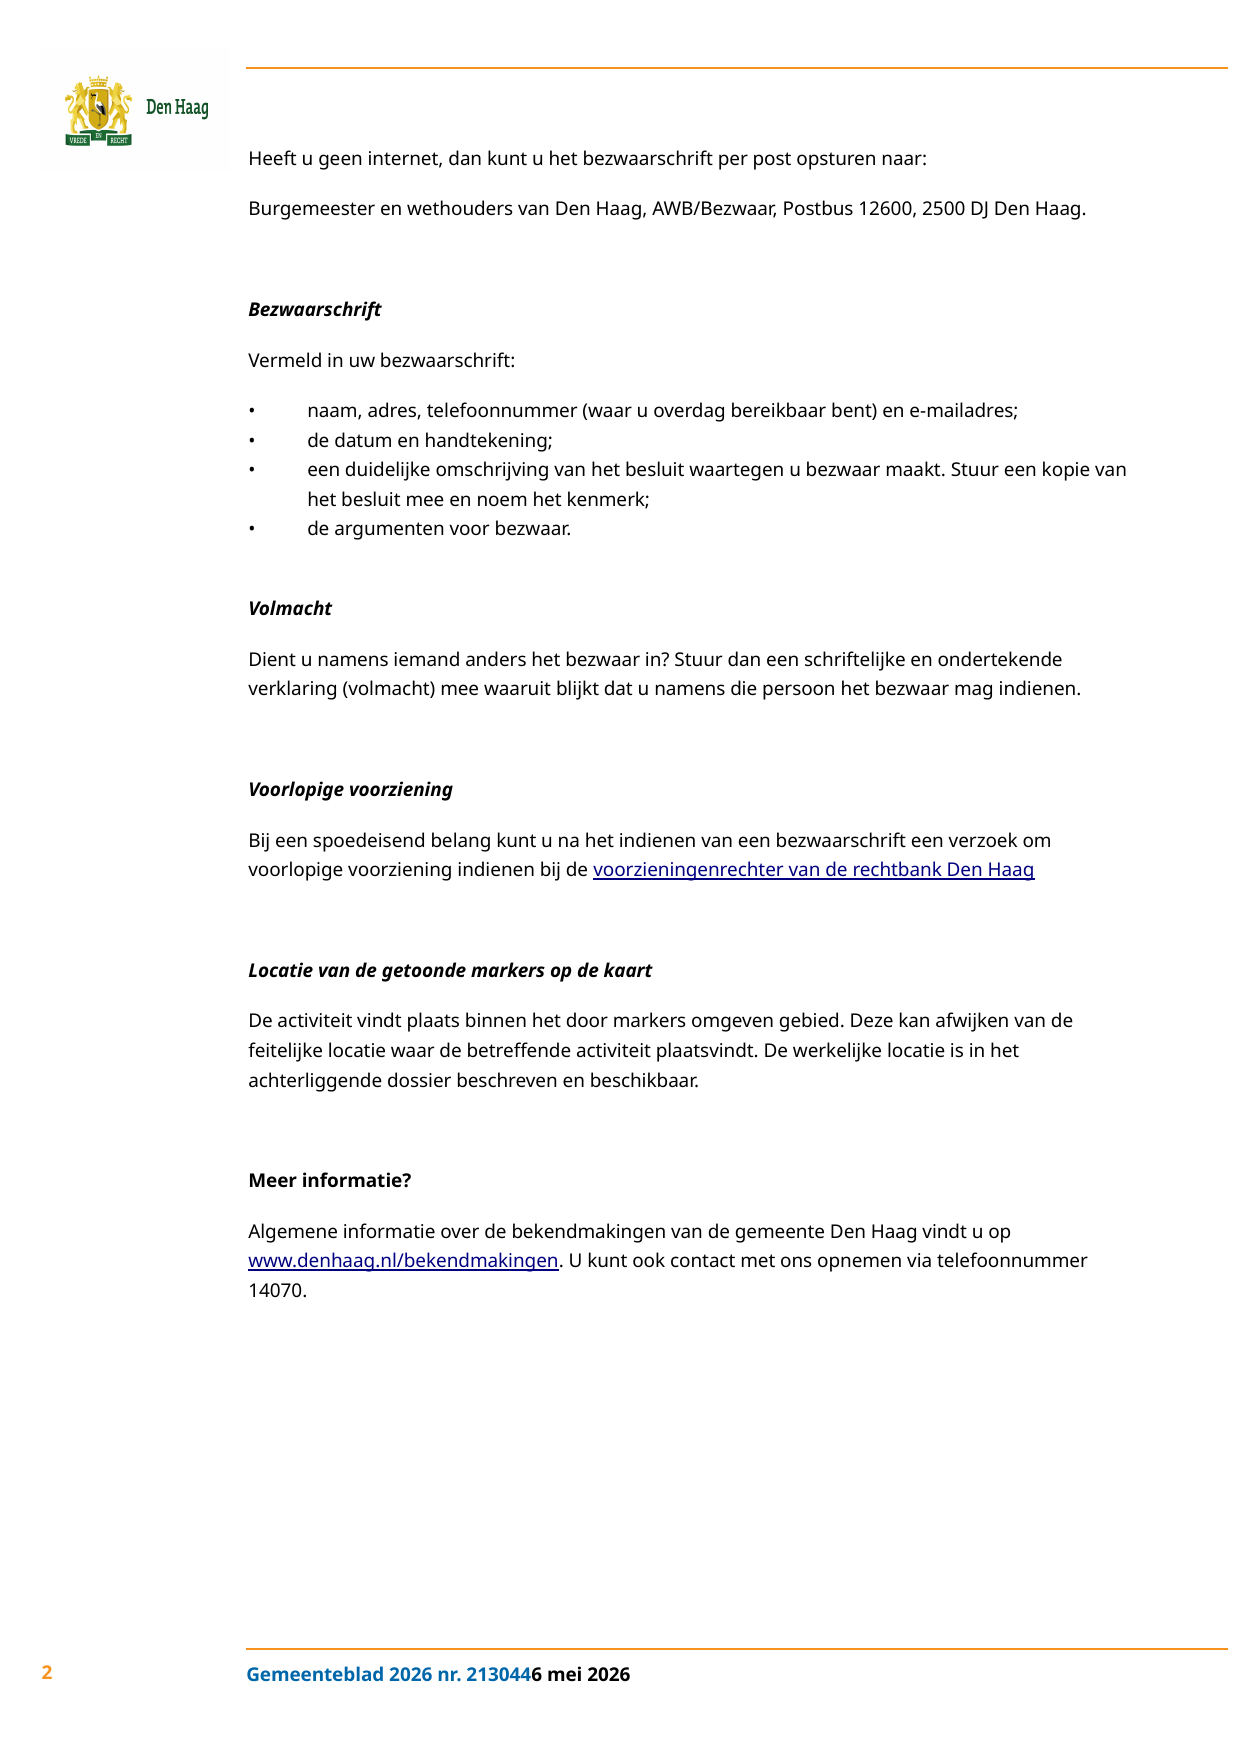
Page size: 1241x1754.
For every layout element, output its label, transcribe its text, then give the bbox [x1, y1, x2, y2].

text Vermeld in uw bezwaarschrift: [248, 347, 1152, 373]
text Burgemeester en wethouders van Den Haag, AWB/Bezwaar, Postbus 12600, 2500 DJ Den Haag. [248, 196, 1152, 221]
text Heeft u geen internet, dan kunt u het bezwaarschrift per post opsturen naar: [248, 145, 1152, 171]
text Algemene informatie over de bekendmakingen van de gemeente Den Haag vindt u op www.denhaag.nl/bekendmakingen. U kunt ook contact met ons opnemen via telefoonnummer 14070. [248, 1218, 1152, 1303]
list de datum en handtekening; [248, 427, 1152, 453]
picture [41, 47, 231, 172]
list de argumenten voor bezwaar. [248, 516, 1152, 541]
text Voorlopige voorziening [248, 776, 1152, 802]
list een duidelijke omschrijving van het besluit waartegen u bezwaar maakt. Stuur een kopie van het besluit mee en noem het kenmerk; [248, 456, 1152, 512]
text Bezwaarschrift [248, 296, 1152, 322]
text Volmacht [248, 596, 1152, 621]
text Locatie van de getoonde markers op de kaart [248, 957, 1152, 983]
text De activiteit vindt plaats binnen het door markers omgeven gebied. Deze kan afwijken van de feitelijke locatie waar de betreffende activiteit plaatsvindt. De werkelijke locatie is in het achterliggende dossier beschreven en beschikbaar. [248, 1008, 1152, 1093]
text Meer informatie? [248, 1168, 1152, 1193]
list naam, adres, telefoonnummer (waar u overdag bereikbaar bent) en e-mailadres; [248, 397, 1152, 423]
text Dient u namens iemand anders het bezwaar in? Stuur dan een schriftelijke en ondertekende verklaring (volmacht) mee waaruit blijkt dat u namens die persoon het bezwaar mag indienen. [248, 646, 1152, 701]
text Bij een spoedeisend belang kunt u na het indienen van een bezwaarschrift een verzoek om voorlopige voorziening indienen bij de voorzieningenrechter van de rechtbank Den Haag [248, 827, 1152, 882]
